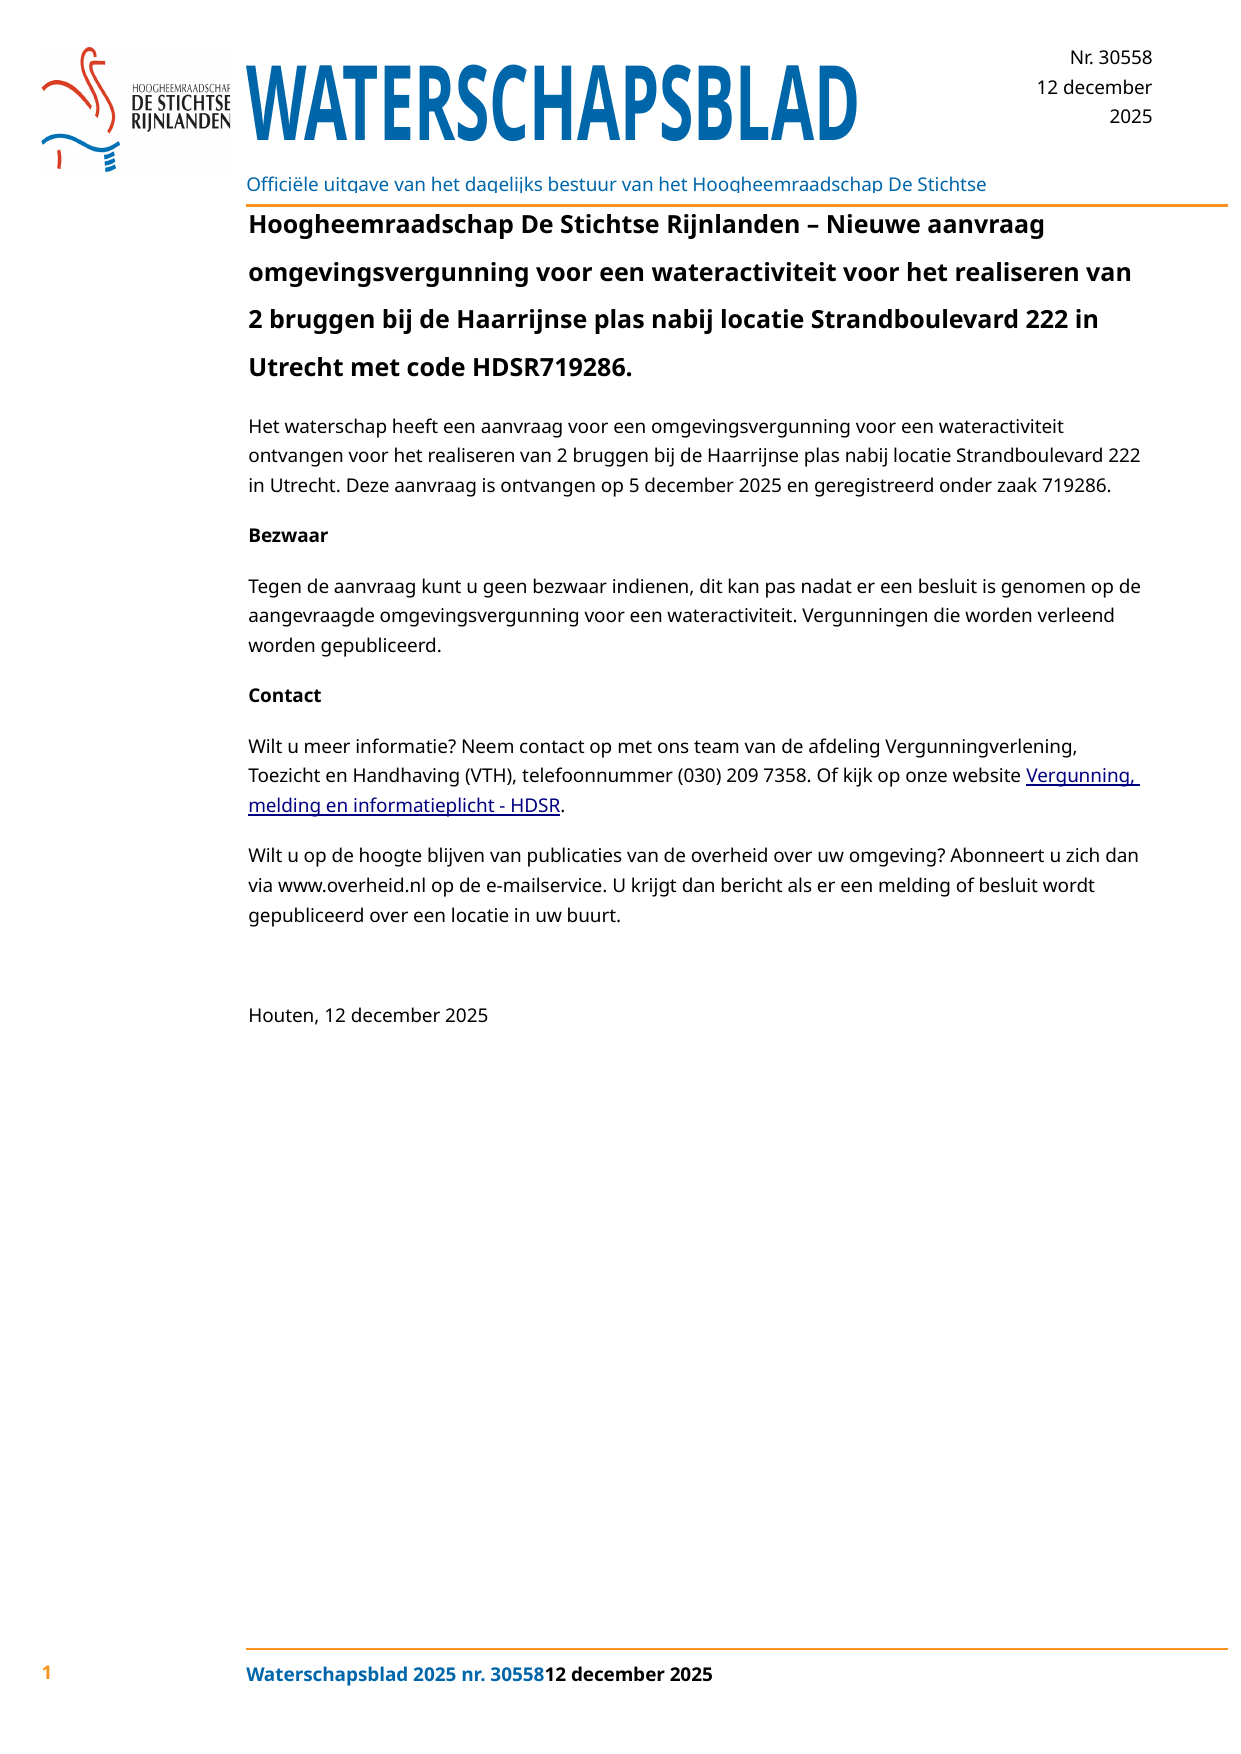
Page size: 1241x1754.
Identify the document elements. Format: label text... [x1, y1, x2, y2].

text Houten, 12 december 2025 [248, 1003, 1152, 1028]
text Wilt u meer informatie? Neem contact op met ons team van de afdeling Vergunningverlening, Toezicht en Handhaving (VTH), telefoonnummer (030) 209 7358. Of kijk op onze website Vergunning, melding en informatieplicht - HDSR. [248, 733, 1152, 818]
text Bezwaar [248, 523, 1152, 548]
text Het waterschap heeft een aanvraag voor een omgevingsvergunning voor een wateractiviteit ontvangen voor het realiseren van 2 bruggen bij de Haarrijnse plas nabij locatie Strandboulevard 222 in Utrecht. Deze aanvraag is ontvangen op 5 december 2025 en geregistreerd onder zaak 719286. [248, 413, 1152, 498]
text Wilt u op de hoogte blijven van publicaties van de overheid over uw omgeving? Abonneert u zich dan via www.overheid.nl op de e-mailservice. U krijgt dan bericht als er een melding of besluit wordt gepubliceerd over een locatie in uw buurt. [248, 843, 1152, 928]
text Tegen de aanvraag kunt u geen bezwaar indienen, dit kan pas nadat er een besluit is genomen op de aangevraagde omgevingsvergunning voor een wateractiviteit. Vergunningen die worden verleend worden gepubliceerd. [248, 573, 1152, 658]
text Contact [248, 683, 1152, 708]
text Hoogheemraadschap De Stichtse Rijnlanden – Nieuwe aanvraag omgevingsvergunning voor een wateractiviteit voor het realiseren van 2 bruggen bij de Haarrijnse plas nabij locatie Strandboulevard 222 in Utrecht met code HDSR719286. [248, 207, 1152, 384]
picture [41, 47, 231, 172]
